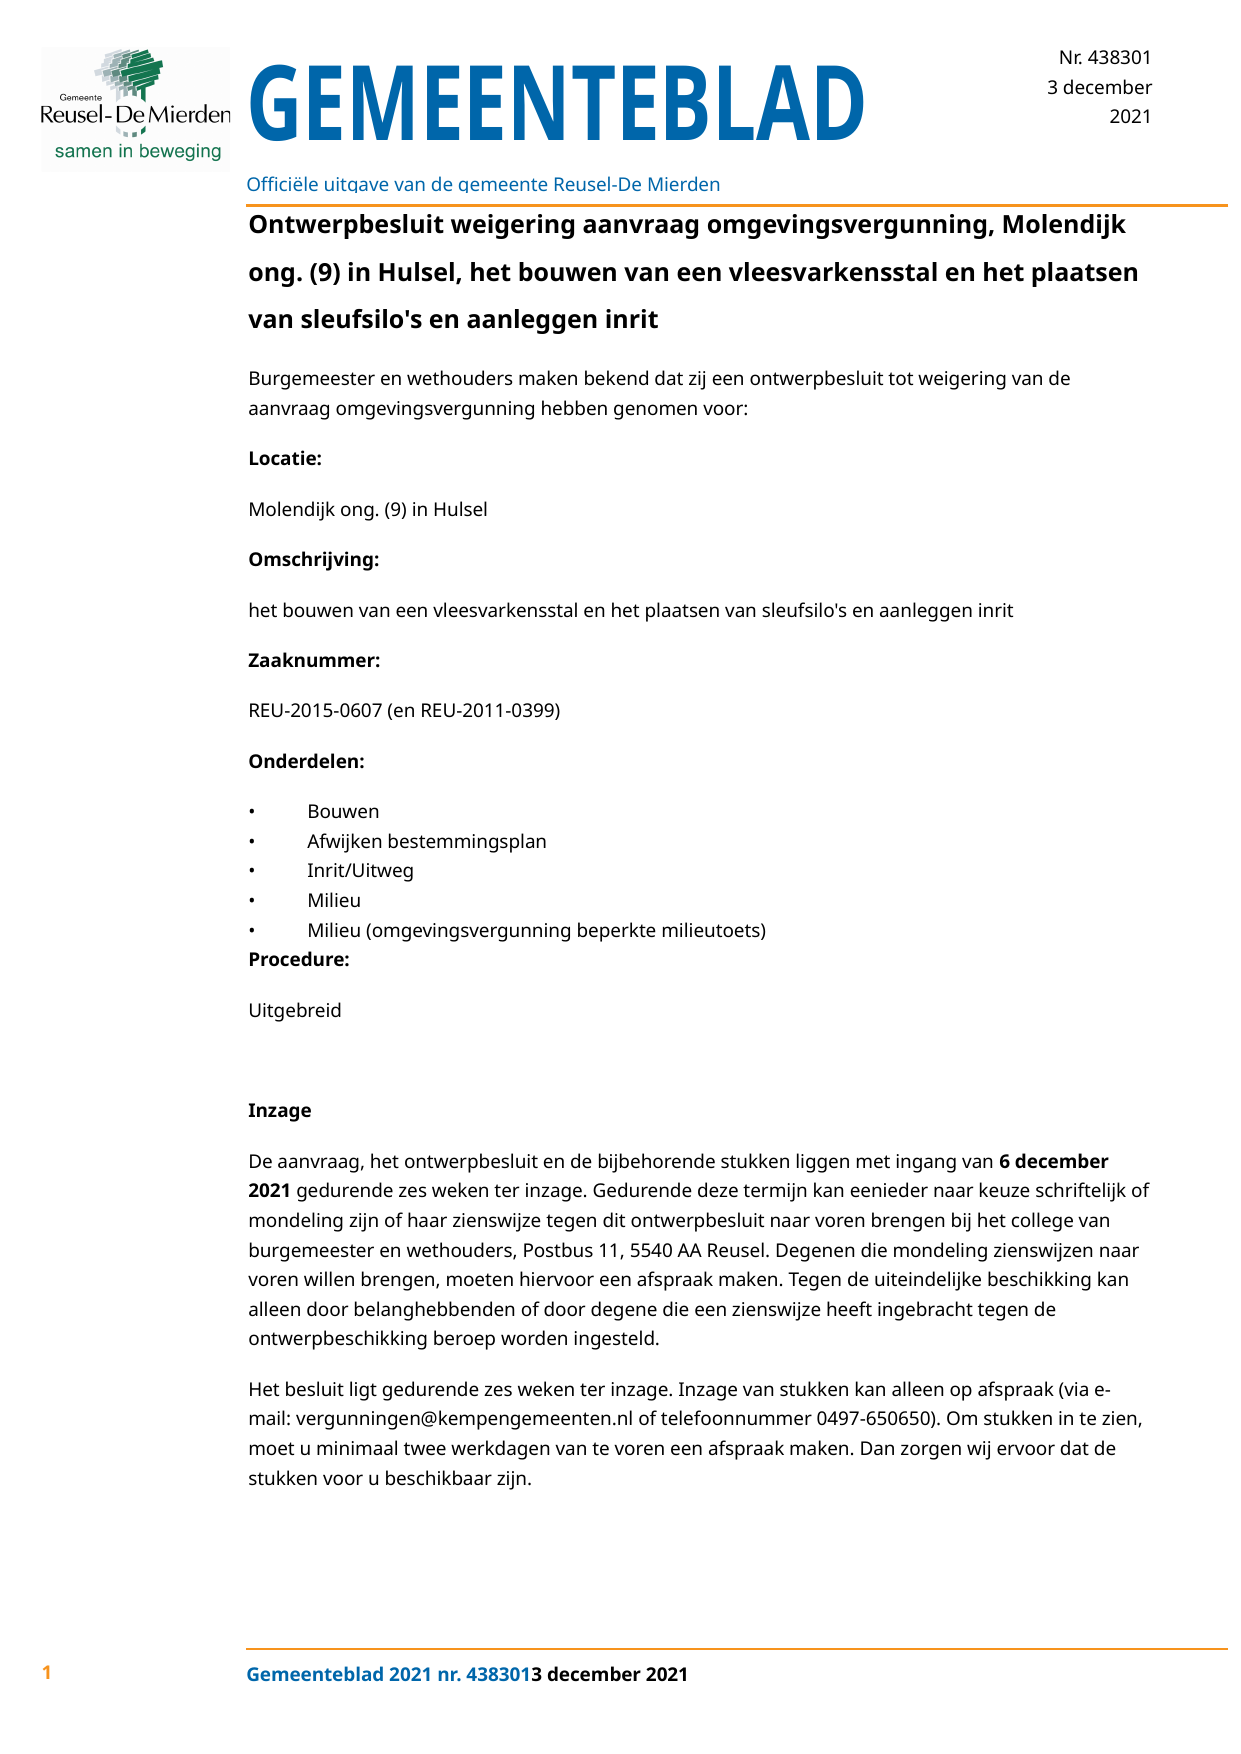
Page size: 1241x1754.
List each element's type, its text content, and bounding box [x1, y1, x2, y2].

picture [41, 47, 231, 172]
text Inzage [248, 1098, 1152, 1123]
text Onderdelen: [248, 748, 1152, 774]
text Zaaknummer: [248, 647, 1152, 673]
list Inrit/Uitweg [248, 858, 1152, 883]
text Omschrijving: [248, 546, 1152, 572]
list Afwijken bestemmingsplan [248, 828, 1152, 854]
text REU-2015-0607 (en REU-2011-0399) [248, 698, 1152, 723]
text Procedure: [248, 946, 1152, 972]
text Burgemeester en wethouders maken bekend dat zij een ontwerpbesluit tot weigering van de aanvraag omgevingsvergunning hebben genomen voor: [248, 366, 1152, 421]
text het bouwen van een vleesvarkensstal en het plaatsen van sleufsilo's en aanleggen inrit [248, 597, 1152, 622]
text Molendijk ong. (9) in Hulsel [248, 496, 1152, 522]
text Uitgebreid [248, 997, 1152, 1022]
list Milieu (omgevingsvergunning beperkte milieutoets) [248, 917, 1152, 942]
text Locatie: [248, 446, 1152, 471]
list Bouwen [248, 798, 1152, 824]
list Milieu [248, 887, 1152, 913]
text De aanvraag, het ontwerpbesluit en de bijbehorende stukken liggen met ingang van 6 december 2021 gedurende zes weken ter inzage. Gedurende deze termijn kan eenieder naar keuze schriftelijk of mondeling zijn of haar zienswijze tegen dit ontwerpbesluit naar voren brengen bij het college van burgemeester en wethouders, Postbus 11, 5540 AA Reusel. Degenen die mondeling zienswijzen naar voren willen brengen, moeten hiervoor een afspraak maken. Tegen de uiteindelijke beschikking kan alleen door belanghebbenden of door degene die een zienswijze heeft ingebracht tegen de ontwerpbeschikking beroep worden ingesteld. [248, 1148, 1152, 1351]
text Ontwerpbesluit weigering aanvraag omgevingsvergunning, Molendijk ong. (9) in Hulsel, het bouwen van een vleesvarkensstal en het plaatsen van sleufsilo's en aanleggen inrit [248, 207, 1152, 336]
text Het besluit ligt gedurende zes weken ter inzage. Inzage van stukken kan alleen op afspraak (via e-mail: vergunningen@kempengemeenten.nl of telefoonnummer 0497-650650). Om stukken in te zien, moet u minimaal twee werkdagen van te voren een afspraak maken. Dan zorgen wij ervoor dat de stukken voor u beschikbaar zijn. [248, 1376, 1152, 1490]
